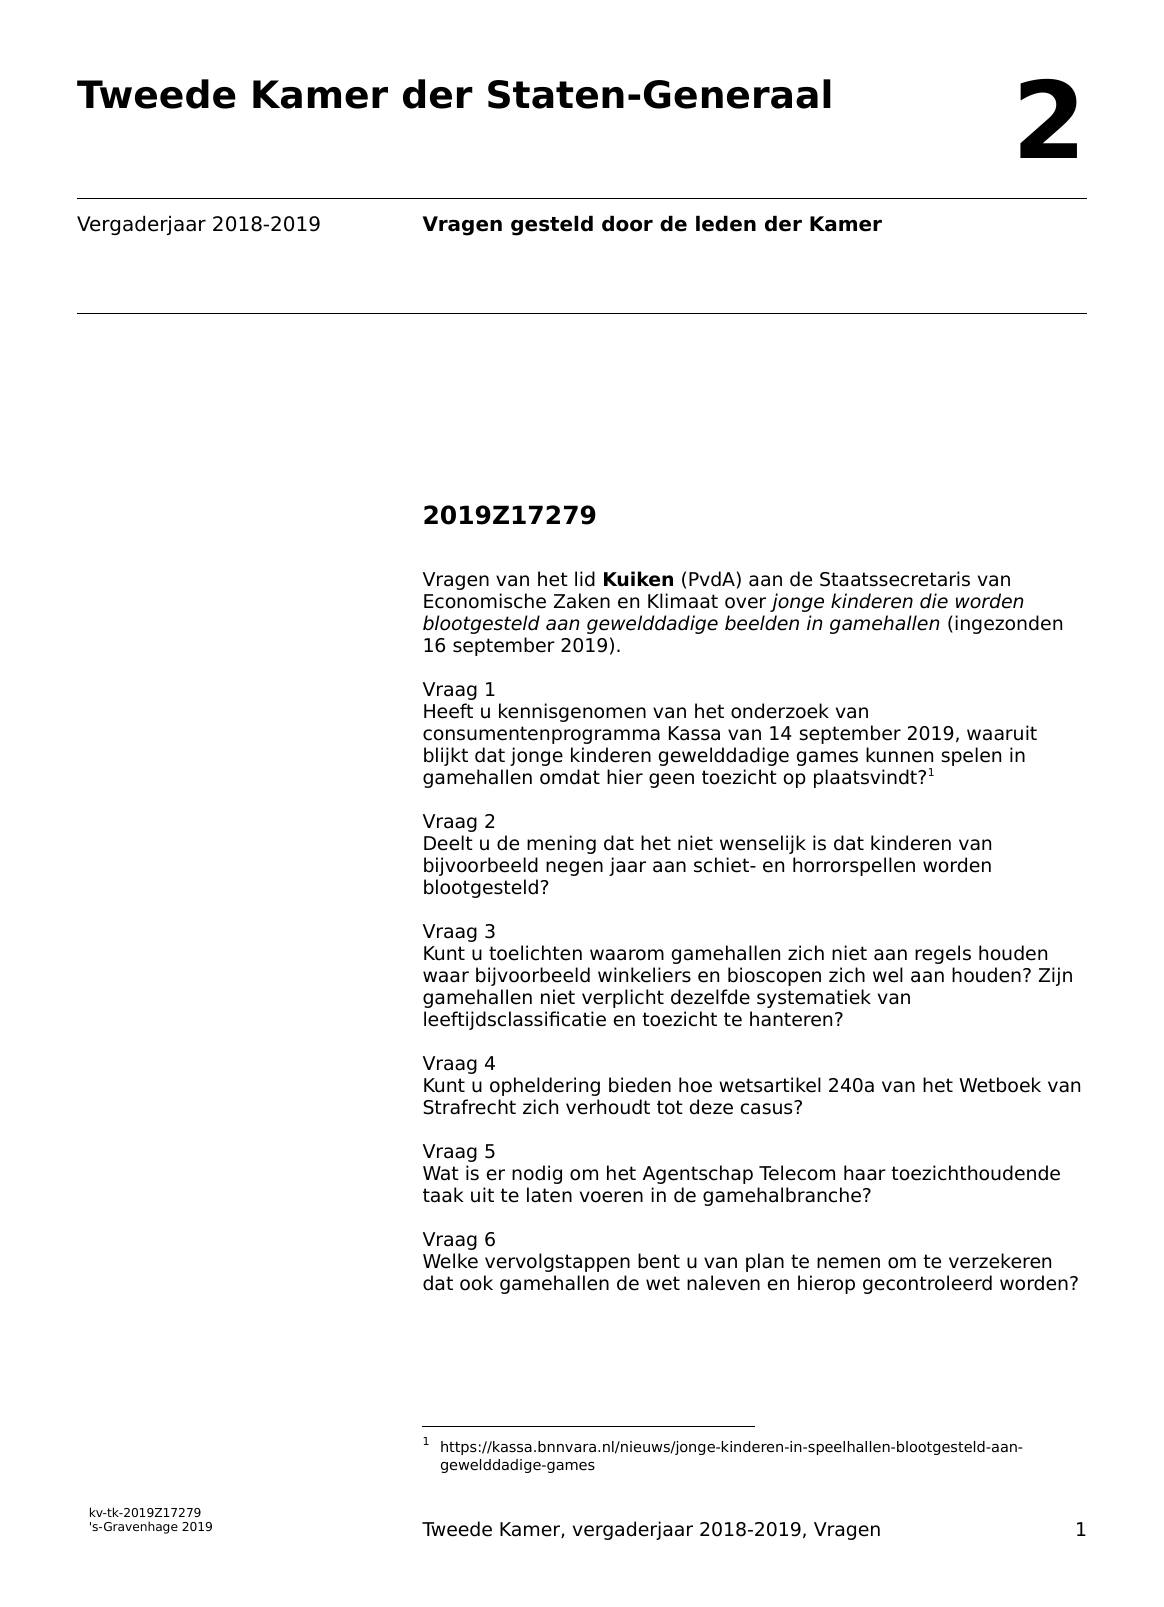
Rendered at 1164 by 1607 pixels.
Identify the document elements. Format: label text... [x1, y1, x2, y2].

table_header 2 [886, 59, 1087, 198]
text Wat is er nodig om het Agentschap Telecom haar toezichthoudende taak uit te laten voeren in de gamehalbranche? [422, 1163, 1087, 1207]
text Kunt u toelichten waarom gamehallen zich niet aan regels houden waar bijvoorbeeld winkeliers en bioscopen zich wel aan houden? Zijn gamehallen niet verplicht dezelfde systematiek van leeftijdsclassificatie en toezicht te hanteren? [422, 943, 1087, 1031]
text Vraag 3 [422, 921, 1087, 943]
text Vraag 6 [422, 1229, 1087, 1251]
text 's-Gravenhage 2019 [88, 1520, 323, 1534]
text Vraag 2 [422, 811, 1087, 833]
text Welke vervolgstappen bent u van plan te nemen om te verzekeren dat ook gamehallen de wet naleven en hierop gecontroleerd worden? [422, 1251, 1087, 1295]
text Vragen van het lid Kuiken (PvdA) aan de Staatssecretaris van Economische Zaken en Klimaat over jonge kinderen die worden blootgesteld aan gewelddadige beelden in gamehallen (ingezonden 16 september 2019). [422, 569, 1087, 657]
table_header Tweede Kamer der Staten-Generaal [77, 59, 886, 198]
text Heeft u kennisgenomen van het onderzoek van consumentenprogramma Kassa van 14 september 2019, waaruit blijkt dat jonge kinderen gewelddadige games kunnen spelen in gamehallen omdat hier geen toezicht op plaatsvindt? [422, 701, 1087, 789]
text Kunt u opheldering bieden hoe wetsartikel 240a van het Wetboek van Strafrecht zich verhoudt tot deze casus? [422, 1075, 1087, 1119]
text Vraag 4 [422, 1053, 1087, 1075]
text kv-tk-2019Z17279 [88, 1506, 323, 1520]
text Vraag 5 [422, 1141, 1087, 1163]
text https://kassa.bnnvara.nl/nieuws/jonge-kinderen-in-speelhallen-blootgesteld-aan-gewelddadige-games [422, 1435, 1087, 1474]
table_cell Vergaderjaar 2018-2019 [77, 199, 422, 313]
text 2019Z17279 [422, 501, 1087, 531]
table_cell Vragen gesteld door de leden der Kamer [422, 199, 1087, 313]
text Vraag 1 [422, 679, 1087, 701]
text Deelt u de mening dat het niet wenselijk is dat kinderen van bijvoorbeeld negen jaar aan schiet- en horrorspellen worden blootgesteld? [422, 833, 1087, 899]
